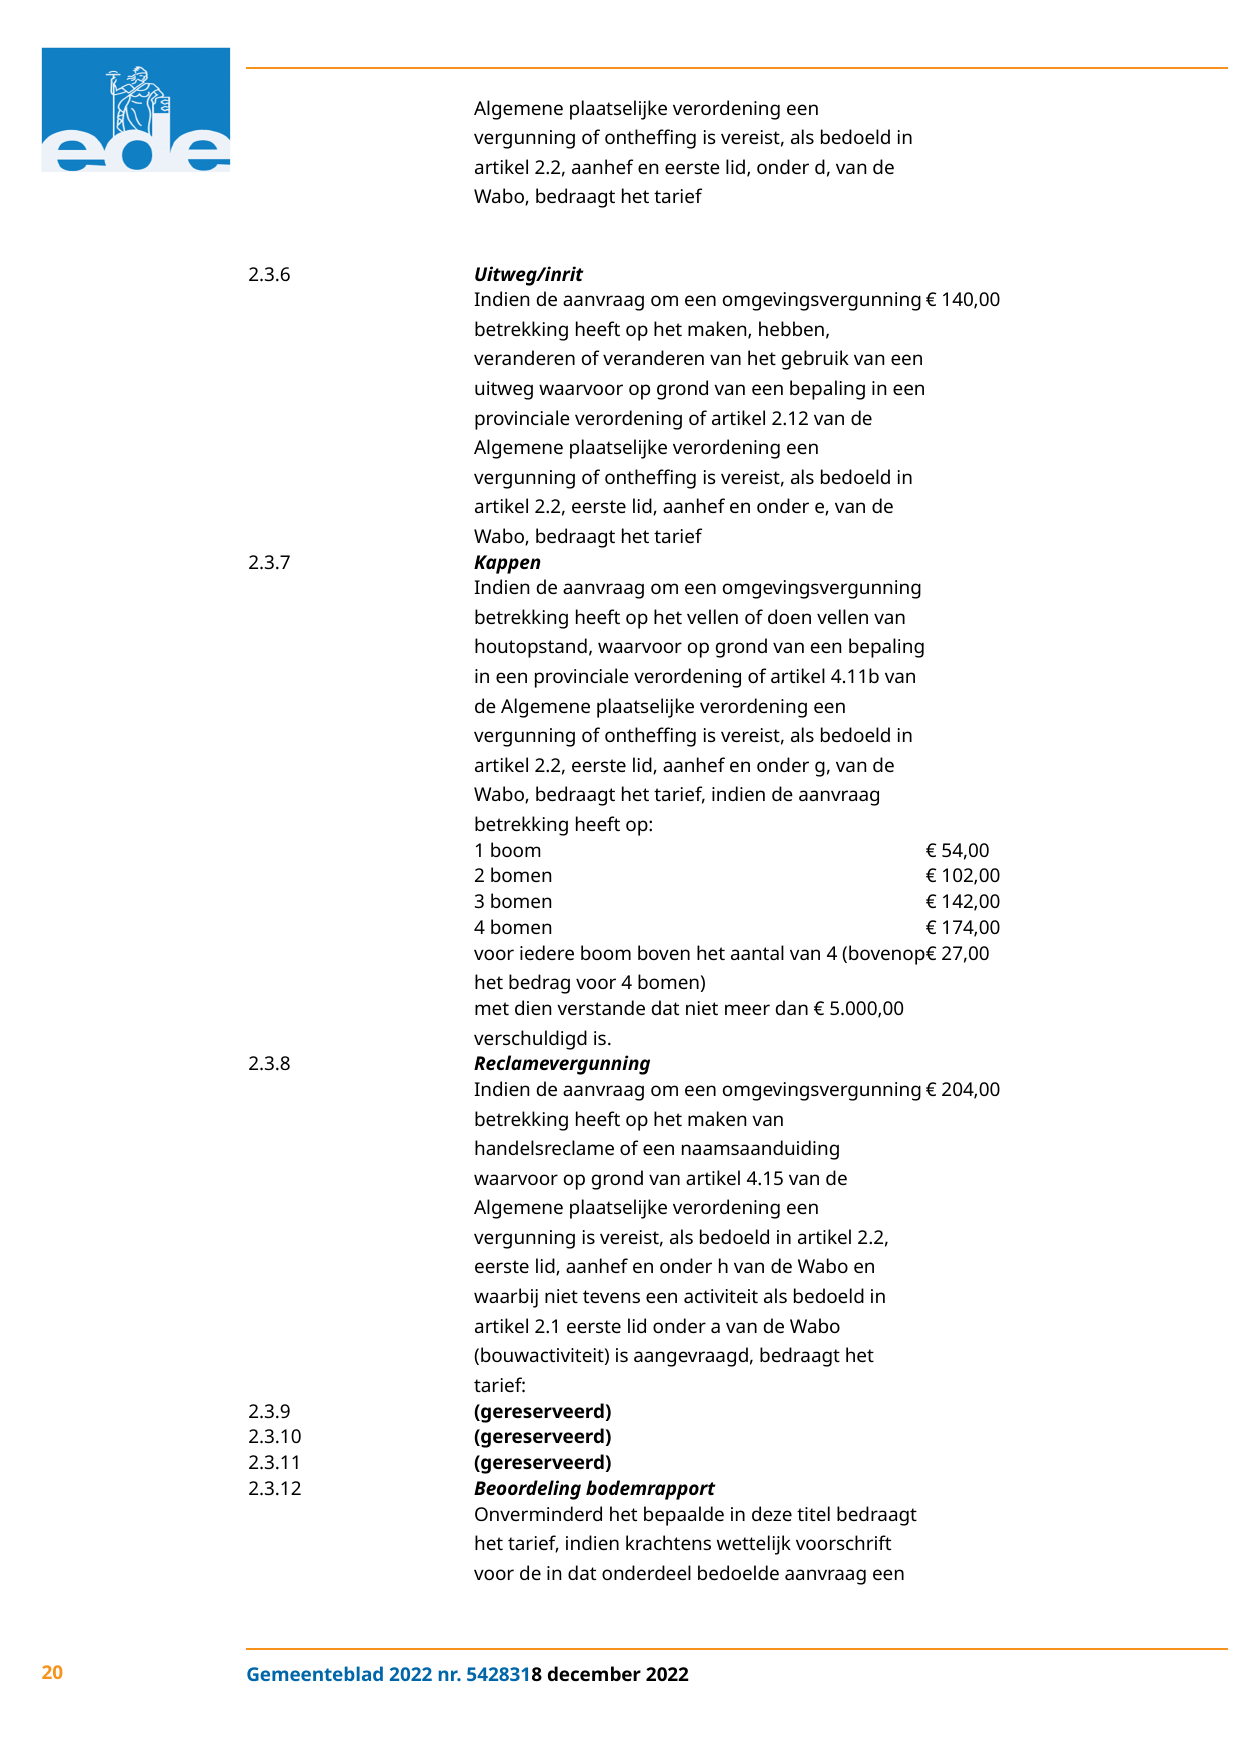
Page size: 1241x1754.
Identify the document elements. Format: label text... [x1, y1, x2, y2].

table_cell [926, 261, 1152, 286]
table_cell Uitweg/inrit [474, 261, 926, 286]
table_cell 2.3.10 [248, 1424, 474, 1449]
table_cell [248, 95, 474, 209]
table_cell € 54,00 [926, 837, 1152, 863]
table_cell [248, 863, 474, 888]
table_cell [926, 1501, 1152, 1586]
table_cell [926, 575, 1152, 837]
table_cell 2.3.8 [248, 1051, 474, 1076]
table_cell 2.3.11 [248, 1449, 474, 1475]
table_cell [248, 1076, 474, 1398]
table_cell [926, 1449, 1152, 1475]
table_cell Reclamevergunning [474, 1051, 926, 1076]
table_cell [248, 575, 474, 837]
table_cell (gereserveerd) [474, 1424, 926, 1449]
table_cell [926, 95, 1152, 209]
table_cell [248, 889, 474, 914]
table_cell € 27,00 [926, 940, 1152, 995]
table_cell [248, 914, 474, 940]
table_cell 3 bomen [474, 889, 926, 914]
table_cell Kappen [474, 549, 926, 574]
table_cell (gereserveerd) [474, 1449, 926, 1475]
table_cell € 204,00 [926, 1076, 1152, 1398]
table_cell [248, 286, 474, 549]
table_cell 2.3.6 [248, 261, 474, 286]
table_cell met dien verstande dat niet meer dan € 5.000,00 verschuldigd is. [474, 995, 926, 1051]
table_cell 2 bomen [474, 863, 926, 888]
table_cell Indien de aanvraag om een omgevingsvergunning betrekking heeft op het maken, hebben, veranderen of veranderen van het gebruik van een uitweg waarvoor op grond van een bepaling in een provinciale verordening of artikel 2.12 van de Algemene plaatselijke verordening een vergunning of ontheffing is vereist, als bedoeld in artikel 2.2, eerste lid, aanhef en onder e, van de Wabo, bedraagt het tarief [474, 286, 926, 549]
table_cell [926, 235, 1152, 261]
table_cell € 174,00 [926, 914, 1152, 940]
table_cell 2.3.9 [248, 1398, 474, 1423]
table_cell [474, 209, 926, 235]
table_cell € 142,00 [926, 889, 1152, 914]
table_cell Algemene plaatselijke verordening een vergunning of ontheffing is vereist, als bedoeld in artikel 2.2, aanhef en eerste lid, onder d, van de Wabo, bedraagt het tarief [474, 95, 926, 209]
table_cell [926, 1398, 1152, 1423]
table_cell [926, 209, 1152, 235]
table_cell [926, 995, 1152, 1051]
table_cell [248, 837, 474, 863]
picture [41, 47, 231, 172]
table_cell [926, 1475, 1152, 1501]
table_cell 1 boom [474, 837, 926, 863]
table_cell € 140,00 [926, 286, 1152, 549]
table_cell € 102,00 [926, 863, 1152, 888]
table_cell [248, 940, 474, 995]
table_cell [248, 1501, 474, 1586]
table_cell Indien de aanvraag om een omgevingsvergunning betrekking heeft op het maken van handelsreclame of een naamsaanduiding waarvoor op grond van artikel 4.15 van de Algemene plaatselijke verordening een vergunning is vereist, als bedoeld in artikel 2.2, eerste lid, aanhef en onder h van de Wabo en waarbij niet tevens een activiteit als bedoeld in artikel 2.1 eerste lid onder a van de Wabo (bouwactiviteit) is aangevraagd, bedraagt het tarief: [474, 1076, 926, 1398]
table_cell [926, 1051, 1152, 1076]
table_cell [926, 549, 1152, 574]
table_cell Beoordeling bodemrapport [474, 1475, 926, 1501]
table_cell Indien de aanvraag om een omgevingsvergunning betrekking heeft op het vellen of doen vellen van houtopstand, waarvoor op grond van een bepaling in een provinciale verordening of artikel 4.11b van de Algemene plaatselijke verordening een vergunning of ontheffing is vereist, als bedoeld in artikel 2.2, eerste lid, aanhef en onder g, van de Wabo, bedraagt het tarief, indien de aanvraag betrekking heeft op: [474, 575, 926, 837]
table_cell 2.3.7 [248, 549, 474, 574]
table_cell [248, 995, 474, 1051]
table_cell Onverminderd het bepaalde in deze titel bedraagt het tarief, indien krachtens wettelijk voorschrift voor de in dat onderdeel bedoelde aanvraag een [474, 1501, 926, 1586]
table_cell 4 bomen [474, 914, 926, 940]
table_cell voor iedere boom boven het aantal van 4 (bovenop het bedrag voor 4 bomen) [474, 940, 926, 995]
table_cell [474, 235, 926, 261]
table_cell [248, 209, 474, 235]
table_cell [926, 1424, 1152, 1449]
table_cell (gereserveerd) [474, 1398, 926, 1423]
table_cell 2.3.12 [248, 1475, 474, 1501]
table_cell [248, 235, 474, 261]
